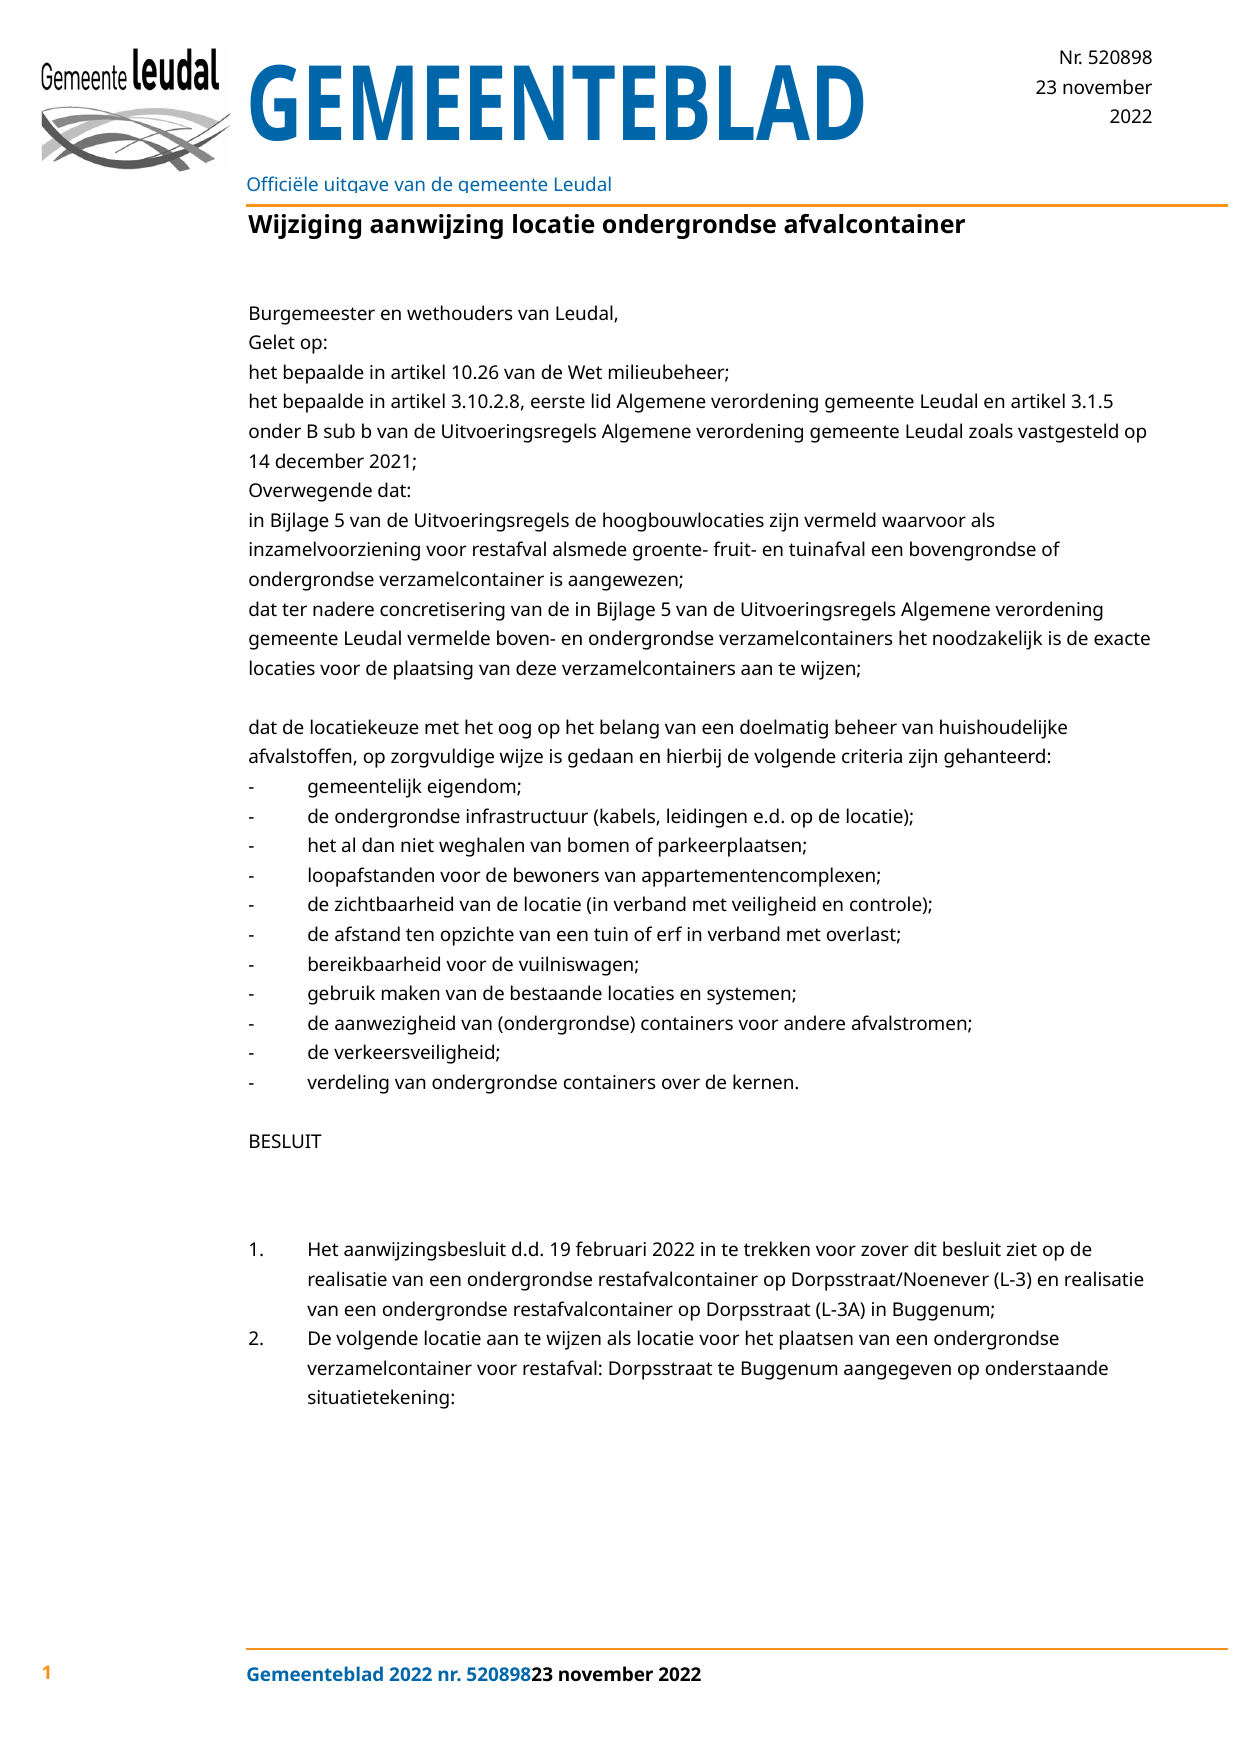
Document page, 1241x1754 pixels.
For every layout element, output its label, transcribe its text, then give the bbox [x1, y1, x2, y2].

list gemeentelijk eigendom; [248, 773, 1152, 799]
list De volgende locatie aan te wijzen als locatie voor het plaatsen van een ondergrondse verzamelcontainer voor restafval: Dorpsstraat te Buggenum aangegeven op onderstaande situatietekening: [248, 1325, 1152, 1410]
text het bepaalde in artikel 10.26 van de Wet milieubeheer; [248, 359, 1152, 385]
list de ondergrondse infrastructuur (kabels, leidingen e.d. op de locatie); [248, 803, 1152, 828]
text BESLUIT [248, 1128, 1152, 1154]
text Gelet op: [248, 329, 1152, 355]
text in Bijlage 5 van de Uitvoeringsregels de hoogbouwlocaties zijn vermeld waarvoor als inzamelvoorziening voor restafval alsmede groente- fruit- en tuinafval een bovengrondse of ondergrondse verzamelcontainer is aangewezen; [248, 507, 1152, 592]
list Het aanwijzingsbesluit d.d. 19 februari 2022 in te trekken voor zover dit besluit ziet op de realisatie van een ondergrondse restafvalcontainer op Dorpsstraat/Noenever (L-3) en realisatie van een ondergrondse restafvalcontainer op Dorpsstraat (L-3A) in Buggenum; [248, 1237, 1152, 1322]
list loopafstanden voor de bewoners van appartementencomplexen; [248, 862, 1152, 888]
text dat ter nadere concretisering van de in Bijlage 5 van de Uitvoeringsregels Algemene verordening gemeente Leudal vermelde boven- en ondergrondse verzamelcontainers het noodzakelijk is de exacte locaties voor de plaatsing van deze verzamelcontainers aan te wijzen; [248, 596, 1152, 681]
list gebruik maken van de bestaande locaties en systemen; [248, 980, 1152, 1006]
text dat de locatiekeuze met het oog op het belang van een doelmatig beheer van huishoudelijke afvalstoffen, op zorgvuldige wijze is gedaan en hierbij de volgende criteria zijn gehanteerd: [248, 714, 1152, 769]
text Overwegende dat: [248, 477, 1152, 503]
list verdeling van ondergrondse containers over de kernen. [248, 1069, 1152, 1095]
list bereikbaarheid voor de vuilniswagen; [248, 951, 1152, 976]
picture [41, 47, 231, 172]
text het bepaalde in artikel 3.10.2.8, eerste lid Algemene verordening gemeente Leudal en artikel 3.1.5 onder B sub b van de Uitvoeringsregels Algemene verordening gemeente Leudal zoals vastgesteld op 14 december 2021; [248, 389, 1152, 473]
text Wijziging aanwijzing locatie ondergrondse afvalcontainer [248, 207, 1152, 241]
list de afstand ten opzichte van een tuin of erf in verband met overlast; [248, 921, 1152, 947]
list het al dan niet weghalen van bomen of parkeerplaatsen; [248, 832, 1152, 858]
list de verkeersveiligheid; [248, 1039, 1152, 1065]
list de zichtbaarheid van de locatie (in verband met veiligheid en controle); [248, 892, 1152, 917]
list de aanwezigheid van (ondergrondse) containers voor andere afvalstromen; [248, 1010, 1152, 1036]
text Burgemeester en wethouders van Leudal, [248, 300, 1152, 326]
